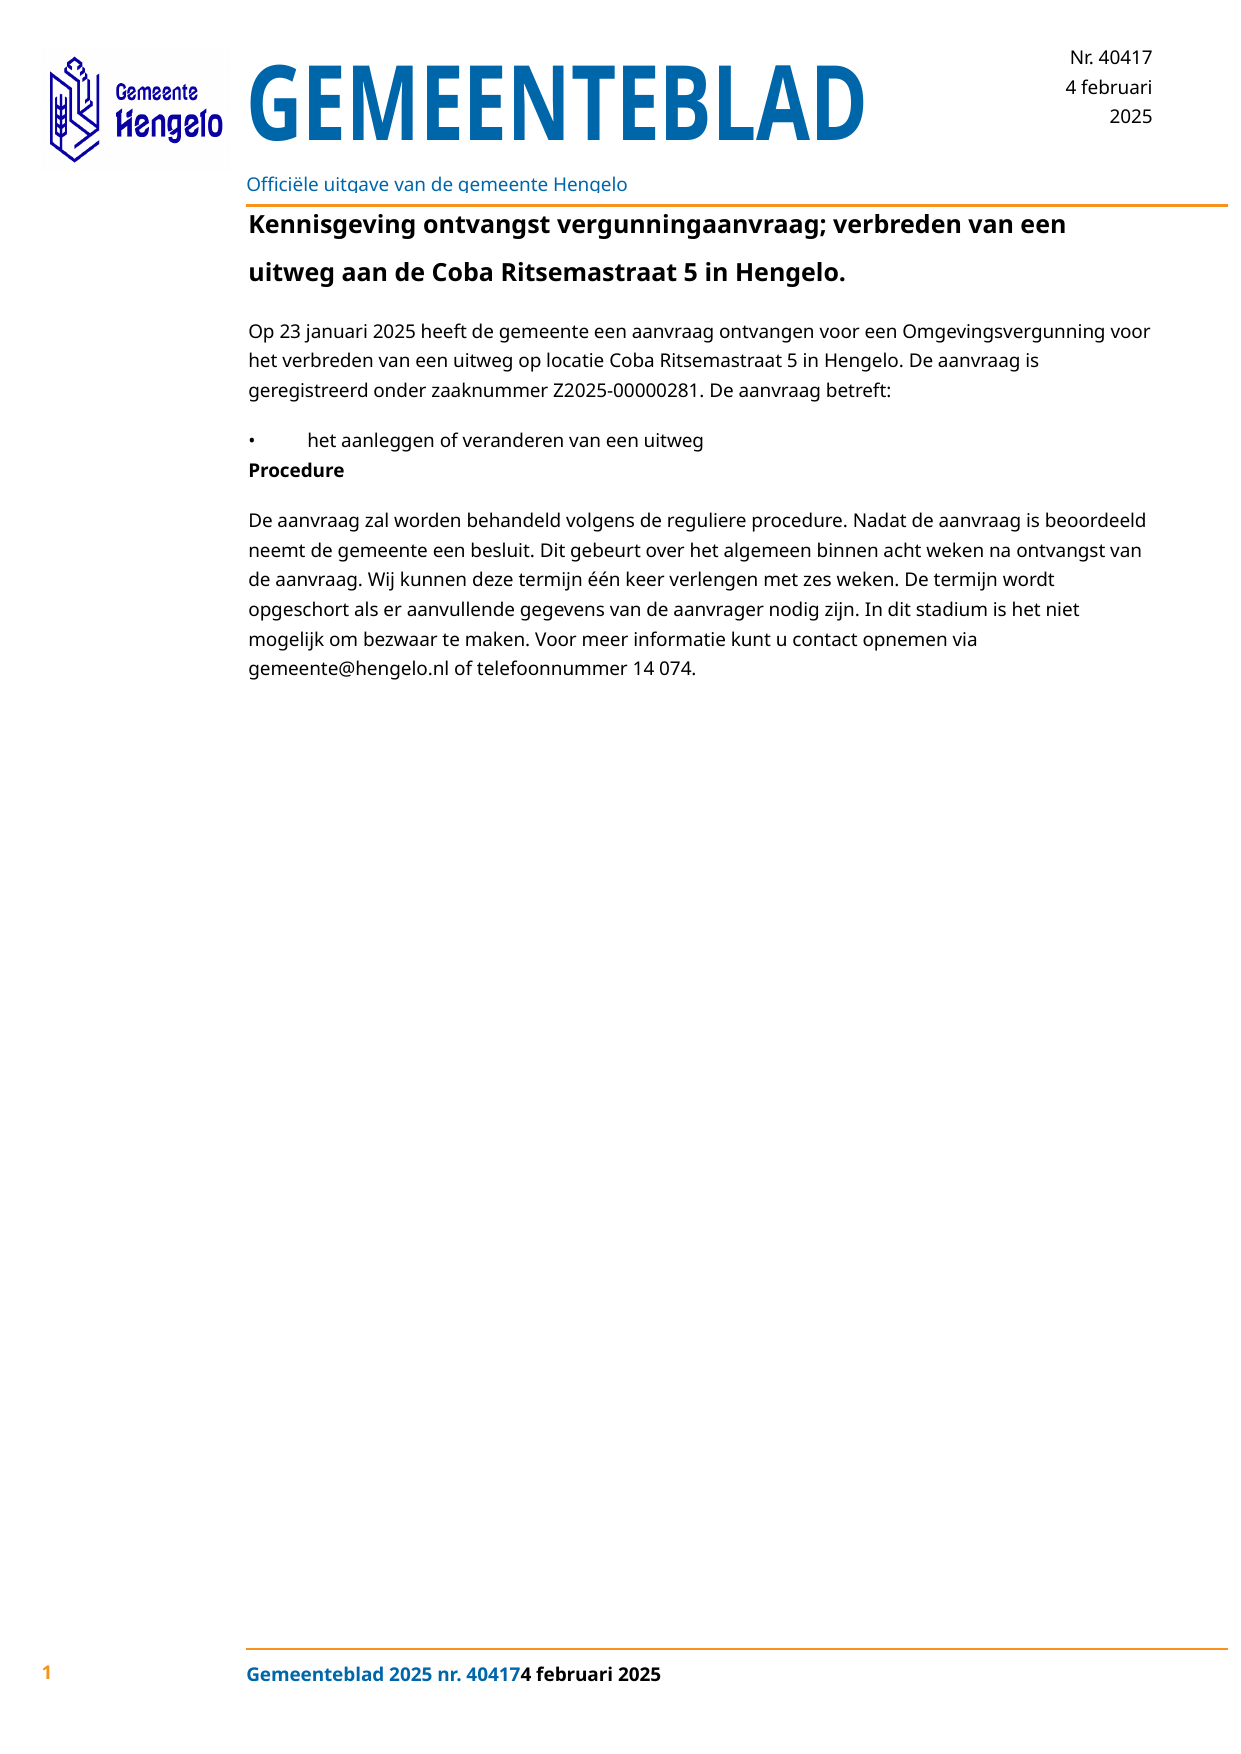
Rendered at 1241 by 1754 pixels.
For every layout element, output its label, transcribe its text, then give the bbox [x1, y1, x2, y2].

picture [41, 47, 231, 172]
text De aanvraag zal worden behandeld volgens de reguliere procedure. Nadat de aanvraag is beoordeeld neemt de gemeente een besluit. Dit gebeurt over het algemeen binnen acht weken na ontvangst van de aanvraag. Wij kunnen deze termijn één keer verlengen met zes weken. De termijn wordt opgeschort als er aanvullende gegevens van de aanvrager nodig zijn. In dit stadium is het niet mogelijk om bezwaar te maken. Voor meer informatie kunt u contact opnemen via gemeente@hengelo.nl of telefoonnummer 14 074. [248, 507, 1152, 681]
list het aanleggen of veranderen van een uitweg [248, 427, 1152, 453]
text Op 23 januari 2025 heeft de gemeente een aanvraag ontvangen voor een Omgevingsvergunning voor het verbreden van een uitweg op locatie Coba Ritsemastraat 5 in Hengelo. De aanvraag is geregistreerd onder zaaknummer Z2025-00000281. De aanvraag betreft: [248, 318, 1152, 403]
text Procedure [248, 457, 1152, 483]
text Kennisgeving ontvangst vergunningaanvraag; verbreden van een uitweg aan de Coba Ritsemastraat 5 in Hengelo. [248, 207, 1152, 288]
